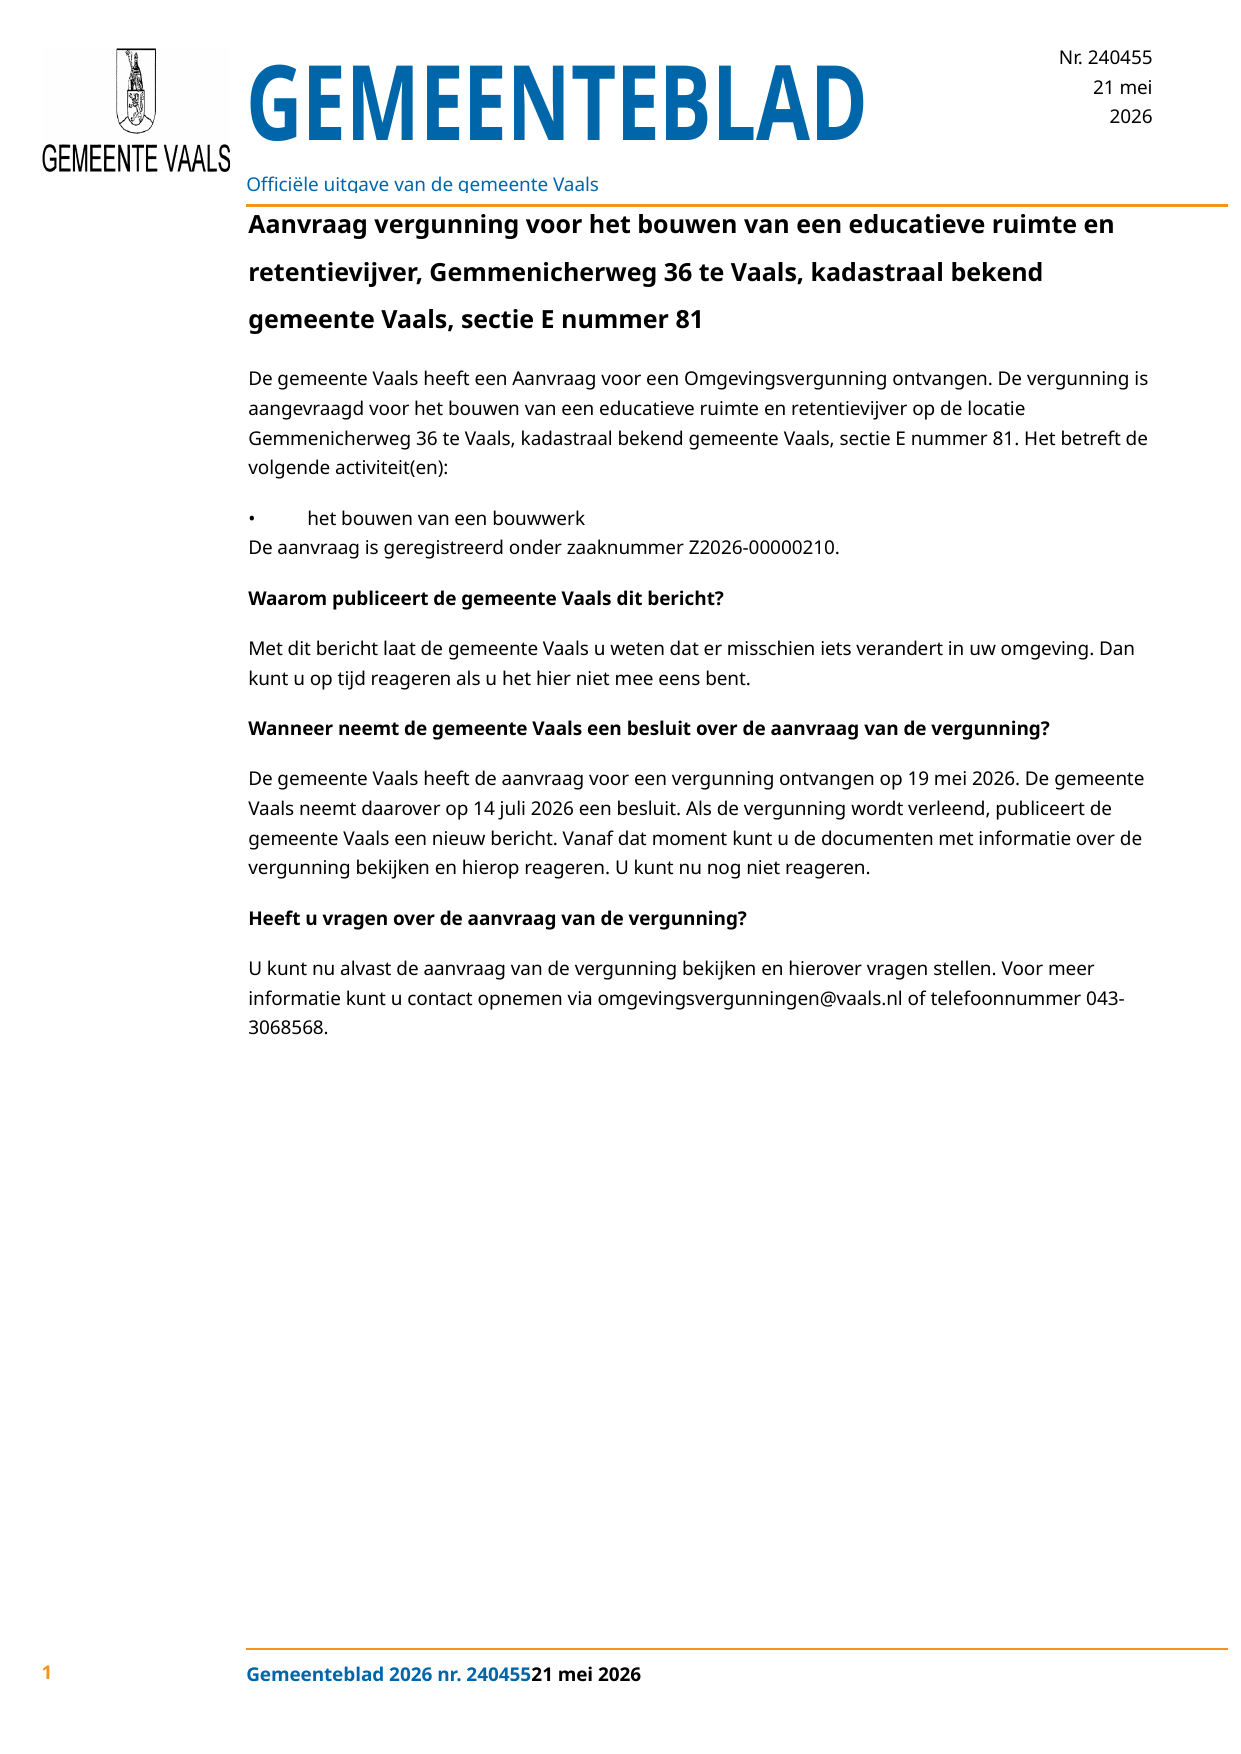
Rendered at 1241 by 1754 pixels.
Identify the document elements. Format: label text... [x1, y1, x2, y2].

text Aanvraag vergunning voor het bouwen van een educatieve ruimte en retentievijver, Gemmenicherweg 36 te Vaals, kadastraal bekend gemeente Vaals, sectie E nummer 81 [248, 207, 1152, 336]
text De gemeente Vaals heeft de aanvraag voor een vergunning ontvangen op 19 mei 2026. De gemeente Vaals neemt daarover op 14 juli 2026 een besluit. Als de vergunning wordt verleend, publiceert de gemeente Vaals een nieuw bericht. Vanaf dat moment kunt u de documenten met informatie over de vergunning bekijken en hierop reageren. U kunt nu nog niet reageren. [248, 766, 1152, 880]
text Wanneer neemt de gemeente Vaals een besluit over de aanvraag van de vergunning? [248, 715, 1152, 741]
list het bouwen van een bouwwerk [248, 505, 1152, 530]
text Met dit bericht laat de gemeente Vaals u weten dat er misschien iets verandert in uw omgeving. Dan kunt u op tijd reageren als u het hier niet mee eens bent. [248, 635, 1152, 690]
text Waarom publiceert de gemeente Vaals dit bericht? [248, 585, 1152, 610]
text U kunt nu alvast de aanvraag van de vergunning bekijken en hierover vragen stellen. Voor meer informatie kunt u contact opnemen via omgevingsvergunningen@vaals.nl of telefoonnummer 043-3068568. [248, 955, 1152, 1040]
text Heeft u vragen over de aanvraag van de vergunning? [248, 905, 1152, 930]
picture [41, 47, 231, 172]
text De gemeente Vaals heeft een Aanvraag voor een Omgevingsvergunning ontvangen. De vergunning is aangevraagd voor het bouwen van een educatieve ruimte en retentievijver op de locatie Gemmenicherweg 36 te Vaals, kadastraal bekend gemeente Vaals, sectie E nummer 81. Het betreft de volgende activiteit(en): [248, 366, 1152, 480]
text De aanvraag is geregistreerd onder zaaknummer Z2026-00000210. [248, 534, 1152, 560]
